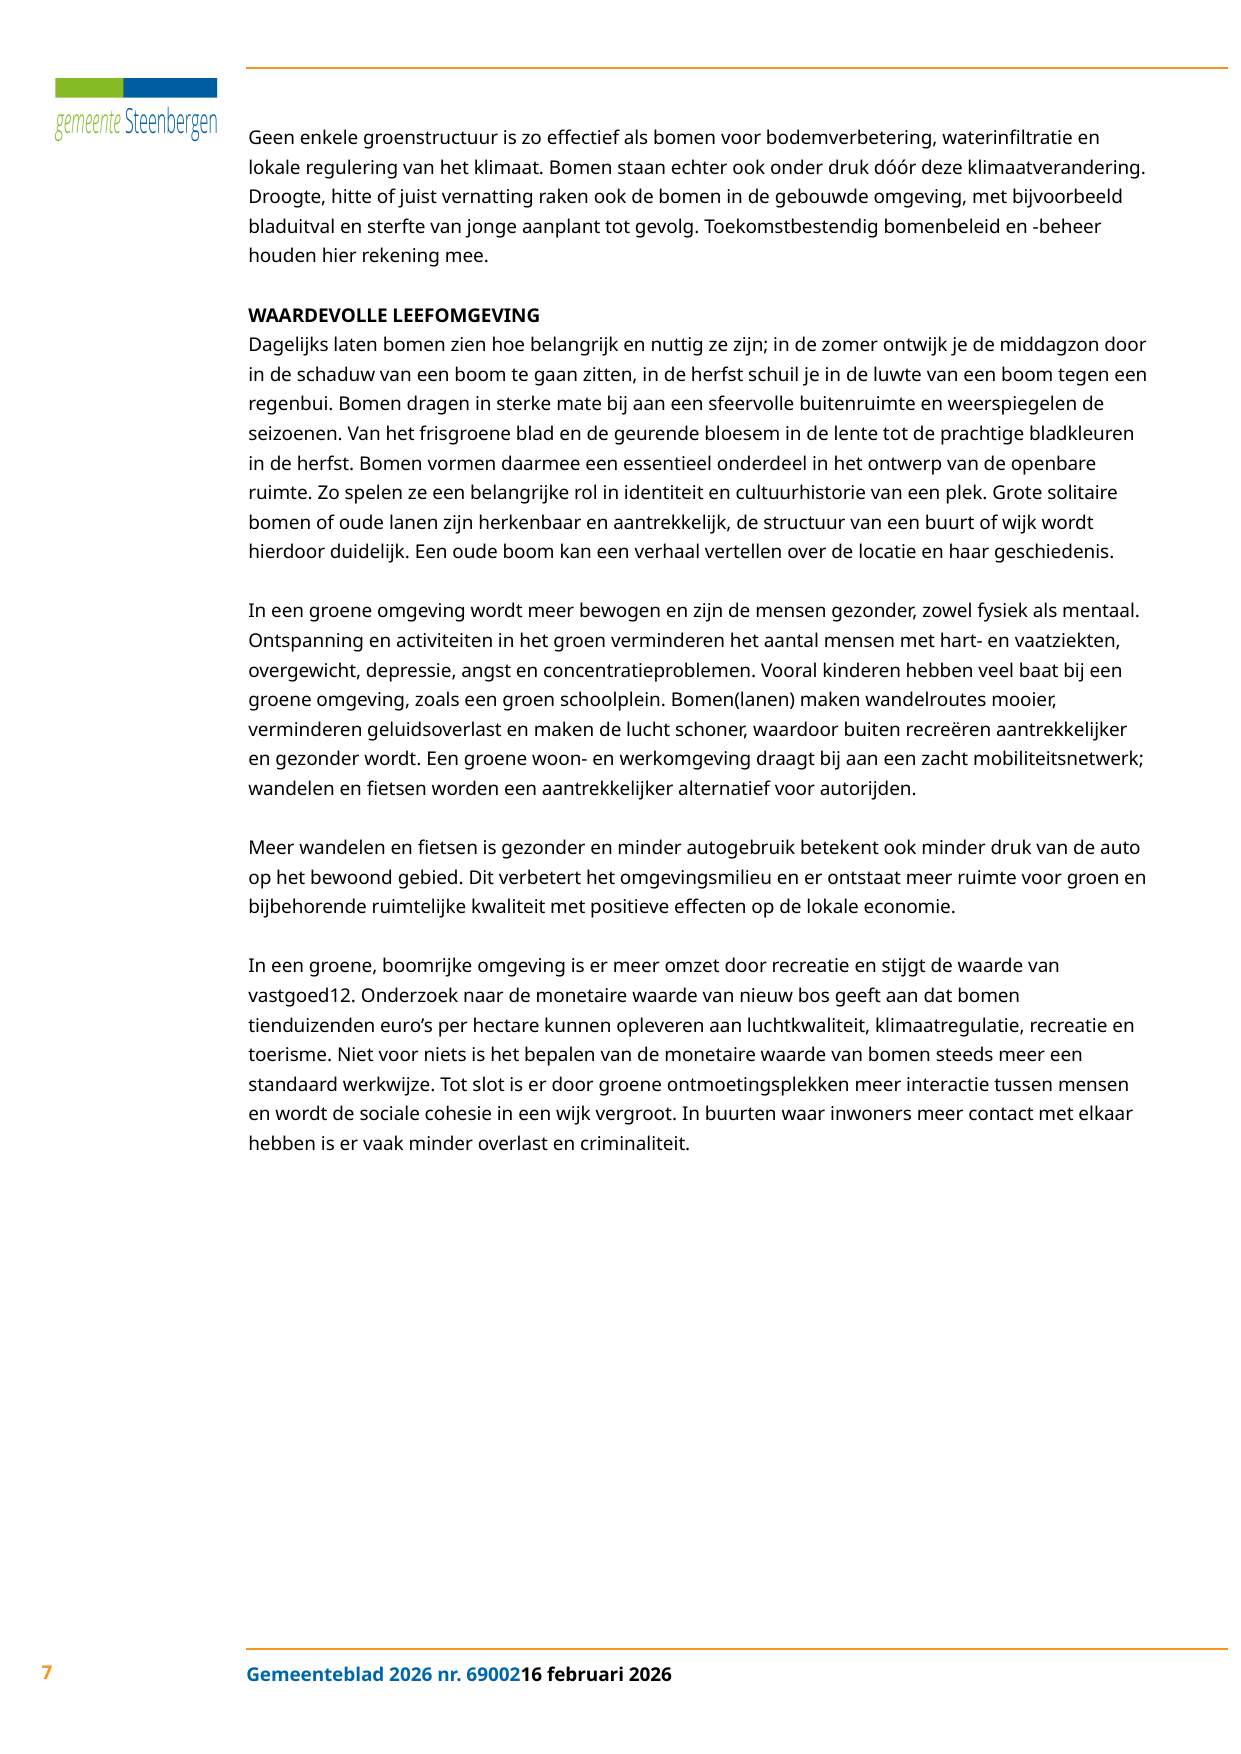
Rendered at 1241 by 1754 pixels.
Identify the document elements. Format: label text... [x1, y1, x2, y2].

text In een groene, boomrijke omgeving is er meer omzet door recreatie en stijgt de waarde van vastgoed12. Onderzoek naar de monetaire waarde van nieuw bos geeft aan dat bomen tienduizenden euro’s per hectare kunnen opleveren aan luchtkwaliteit, klimaatregulatie, recreatie en toerisme. Niet voor niets is het bepalen van de monetaire waarde van bomen steeds meer een standaard werkwijze. Tot slot is er door groene ontmoetingsplekken meer interactie tussen mensen en wordt de sociale cohesie in een wijk vergroot. In buurten waar inwoners meer contact met elkaar hebben is er vaak minder overlast en criminaliteit. [248, 953, 1152, 1156]
text Geen enkele groenstructuur is zo effectief als bomen voor bodemverbetering, waterinfiltratie en lokale regulering van het klimaat. Bomen staan echter ook onder druk dóór deze klimaatverandering. Droogte, hitte of juist vernatting raken ook de bomen in de gebouwde omgeving, met bijvoorbeeld bladuitval en sterfte van jonge aanplant tot gevolg. Toekomstbestendig bomenbeleid en -beheer houden hier rekening mee. [248, 124, 1152, 268]
text Meer wandelen en fietsen is gezonder en minder autogebruik betekent ook minder druk van de auto op het bewoond gebied. Dit verbetert het omgevingsmilieu en er ontstaat meer ruimte voor groen en bijbehorende ruimtelijke kwaliteit met positieve effecten op de lokale economie. [248, 834, 1152, 919]
text Dagelijks laten bomen zien hoe belangrijk en nuttig ze zijn; in de zomer ontwijk je de middagzon door in de schaduw van een boom te gaan zitten, in de herfst schuil je in de luwte van een boom tegen een regenbui. Bomen dragen in sterke mate bij aan een sfeervolle buitenruimte en weerspiegelen de seizoenen. Van het frisgroene blad en de geurende bloesem in de lente tot de prachtige bladkleuren in de herfst. Bomen vormen daarmee een essentieel onderdeel in het ontwerp van de openbare ruimte. Zo spelen ze een belangrijke rol in identiteit en cultuurhistorie van een plek. Grote solitaire bomen of oude lanen zijn herkenbaar en aantrekkelijk, de structuur van een buurt of wijk wordt hierdoor duidelijk. Een oude boom kan een verhaal vertellen over de locatie en haar geschiedenis. [248, 331, 1152, 564]
picture [41, 47, 231, 172]
text WAARDEVOLLE LEEFOMGEVING [248, 302, 1152, 328]
text In een groene omgeving wordt meer bewogen en zijn de mensen gezonder, zowel fysiek als mentaal. Ontspanning en activiteiten in het groen verminderen het aantal mensen met hart- en vaatziekten, overgewicht, depressie, angst en concentratieproblemen. Vooral kinderen hebben veel baat bij een groene omgeving, zoals een groen schoolplein. Bomen(lanen) maken wandelroutes mooier, verminderen geluidsoverlast en maken de lucht schoner, waardoor buiten recreëren aantrekkelijker en gezonder wordt. Een groene woon- en werkomgeving draagt bij aan een zacht mobiliteitsnetwerk; wandelen en fietsen worden een aantrekkelijker alternatief voor autorijden. [248, 598, 1152, 801]
